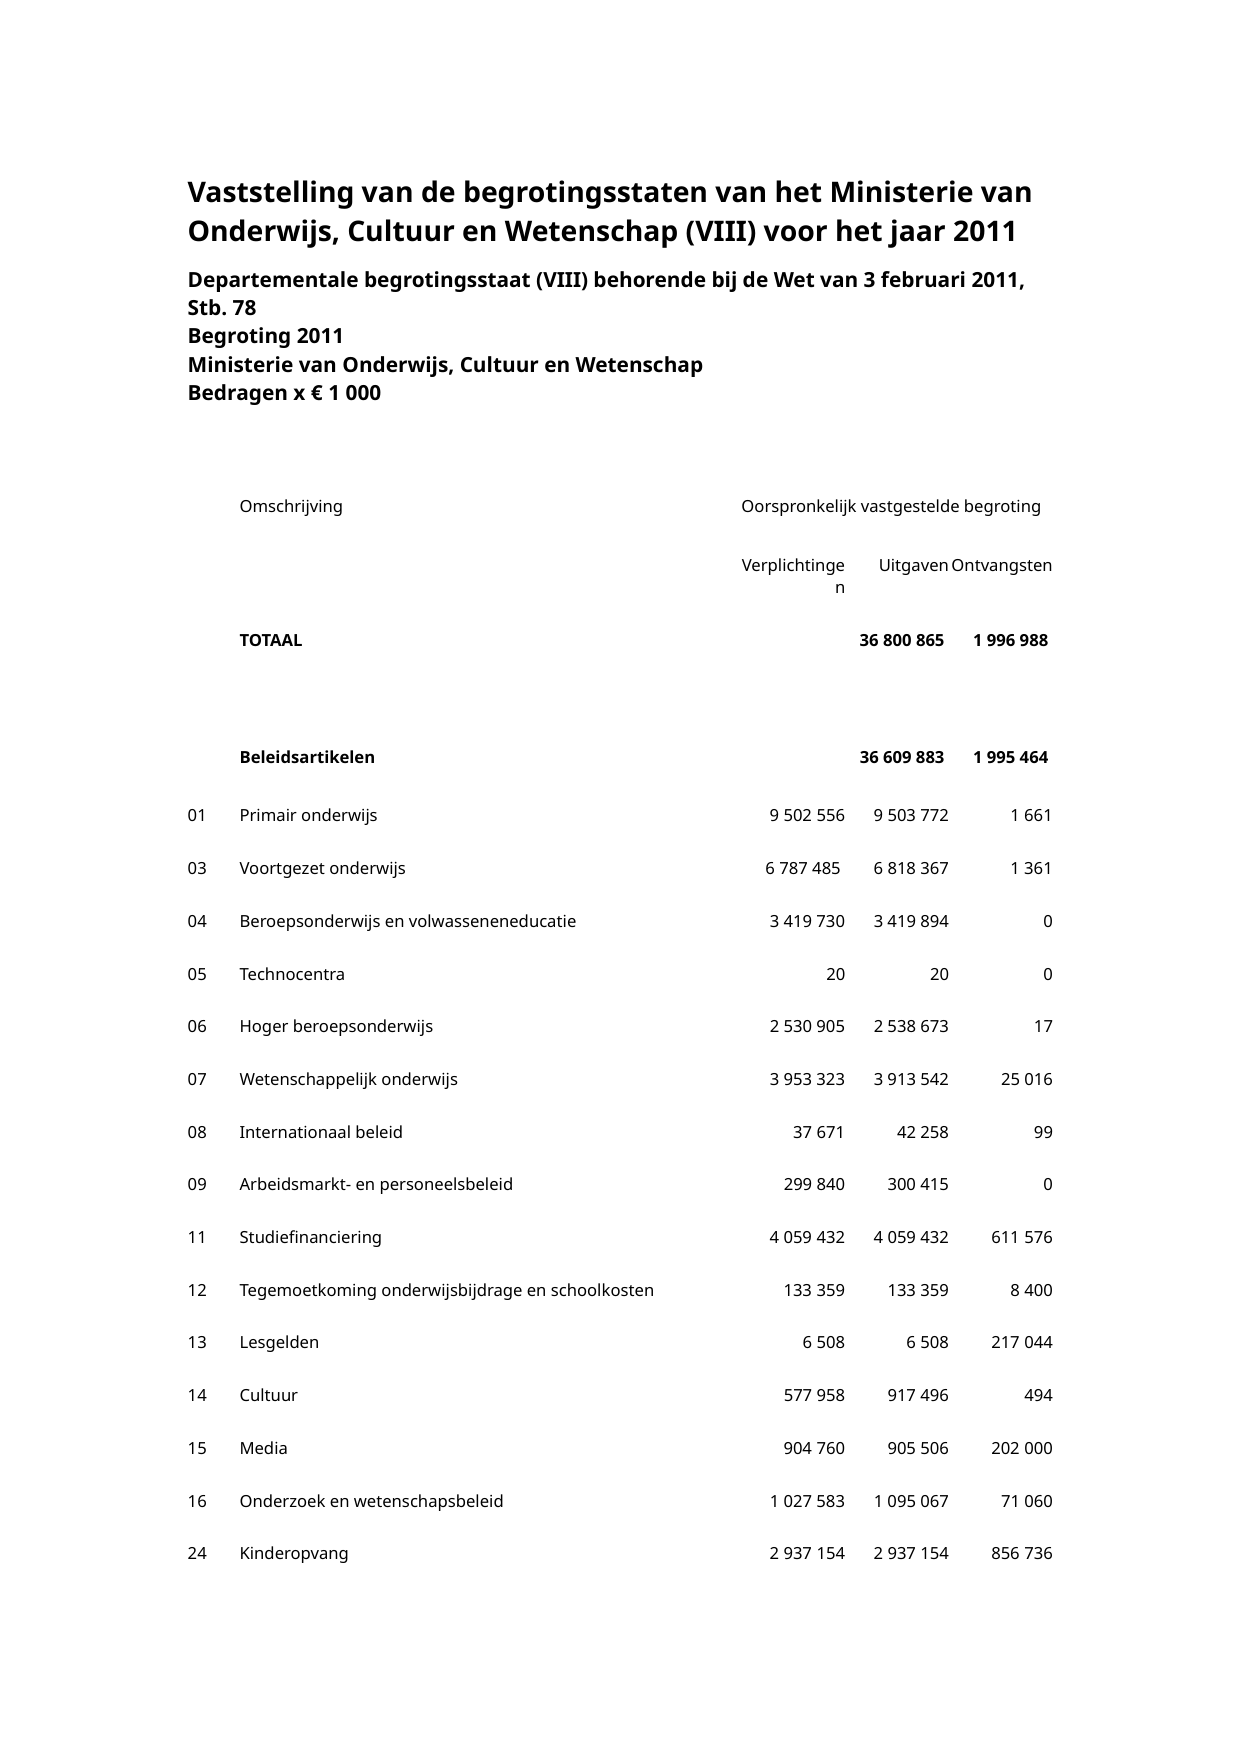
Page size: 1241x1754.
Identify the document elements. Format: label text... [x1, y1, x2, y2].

table_cell 2 530 905 [741, 1015, 845, 1068]
table_cell 856 736 [949, 1542, 1053, 1595]
table_cell 1 095 067 [845, 1489, 949, 1542]
table_cell 6 818 367 [845, 857, 949, 909]
table_cell Kinderopvang [239, 1542, 741, 1595]
table_cell [741, 629, 845, 687]
table_cell 8 400 [949, 1279, 1053, 1331]
table_header Oorspronkelijk vastgestelde begroting [741, 495, 1053, 553]
table_cell 9 502 556 [741, 804, 845, 857]
table_cell 16 [188, 1489, 239, 1542]
table_cell 3 953 323 [741, 1068, 845, 1120]
table_cell [845, 687, 949, 746]
table_cell Verplichtingen [741, 553, 845, 629]
text Begroting 2011 [187, 322, 1053, 350]
table_cell 04 [188, 910, 239, 962]
table_cell 36 609 883 [845, 746, 949, 804]
table_cell 24 [188, 1542, 239, 1595]
table_cell 15 [188, 1437, 239, 1489]
table_cell Tegemoetkoming onderwijsbijdrage en schoolkosten [239, 1279, 741, 1331]
table_cell Ontvangsten [949, 553, 1053, 629]
table_cell Media [239, 1437, 741, 1489]
table_cell 14 [188, 1384, 239, 1437]
table_cell Hoger beroepsonderwijs [239, 1015, 741, 1068]
table_cell 202 000 [949, 1437, 1053, 1489]
table_cell 904 760 [741, 1437, 845, 1489]
table_header Omschrijving [239, 495, 741, 553]
table_cell 494 [949, 1384, 1053, 1437]
table_cell 20 [845, 962, 949, 1015]
table_cell [188, 629, 239, 687]
table_cell 03 [188, 857, 239, 909]
table_cell 4 059 432 [741, 1226, 845, 1278]
table_cell 05 [188, 962, 239, 1015]
table_cell 1 661 [949, 804, 1053, 857]
table_cell [949, 687, 1053, 746]
table_cell 4 059 432 [845, 1226, 949, 1278]
table_cell 905 506 [845, 1437, 949, 1489]
table_cell 99 [949, 1120, 1053, 1173]
table_cell Cultuur [239, 1384, 741, 1437]
table_cell 1 996 988 [949, 629, 1053, 687]
table_cell 917 496 [845, 1384, 949, 1437]
table_cell Uitgaven [845, 553, 949, 629]
text Departementale begrotingsstaat (VIII) behorende bij de Wet van 3 februari 2011, Stb. 78 [187, 265, 1053, 322]
table_cell 20 [741, 962, 845, 1015]
table_cell 3 419 894 [845, 910, 949, 962]
table_cell 42 258 [845, 1120, 949, 1173]
table_cell 2 937 154 [845, 1542, 949, 1595]
table_cell 11 [188, 1226, 239, 1278]
table_cell [188, 746, 239, 804]
table_cell 08 [188, 1120, 239, 1173]
table_cell 6 508 [845, 1331, 949, 1384]
table_cell 12 [188, 1279, 239, 1331]
table_cell Internationaal beleid [239, 1120, 741, 1173]
table_cell 1 361 [949, 857, 1053, 909]
table_cell 217 044 [949, 1331, 1053, 1384]
table_cell 06 [188, 1015, 239, 1068]
table_header [188, 495, 239, 553]
table_cell 37 671 [741, 1120, 845, 1173]
table_cell 133 359 [845, 1279, 949, 1331]
table_cell 133 359 [741, 1279, 845, 1331]
table_cell 07 [188, 1068, 239, 1120]
table_cell 25 016 [949, 1068, 1053, 1120]
table_cell 01 [188, 804, 239, 857]
table_cell 1 027 583 [741, 1489, 845, 1542]
table_cell [188, 687, 239, 746]
table_cell TOTAAL [239, 629, 741, 687]
text Ministerie van Onderwijs, Cultuur en Wetenschap [187, 350, 1053, 378]
table_cell Wetenschappelijk onderwijs [239, 1068, 741, 1120]
table_cell 300 415 [845, 1173, 949, 1226]
table_cell [741, 687, 845, 746]
table_cell [188, 553, 239, 629]
table_cell Voortgezet onderwijs [239, 857, 741, 909]
table_cell 13 [188, 1331, 239, 1384]
table_cell [239, 687, 741, 746]
table_cell 3 419 730 [741, 910, 845, 962]
table_cell 71 060 [949, 1489, 1053, 1542]
table_cell Onderzoek en wetenschapsbeleid [239, 1489, 741, 1542]
subtitle Vaststelling van de begrotingsstaten van het Ministerie van Onderwijs, Cultuur en Wetenschap (VIII) voor het jaar 2011 [187, 172, 1053, 250]
table_cell Technocentra [239, 962, 741, 1015]
table_cell Studiefinanciering [239, 1226, 741, 1278]
table_cell 36 800 865 [845, 629, 949, 687]
table_cell Beroepsonderwijs en volwasseneneducatie [239, 910, 741, 962]
table_cell [741, 746, 845, 804]
table_cell 0 [949, 910, 1053, 962]
table_cell 0 [949, 962, 1053, 1015]
table_cell 09 [188, 1173, 239, 1226]
table_cell Primair onderwijs [239, 804, 741, 857]
table_cell 611 576 [949, 1226, 1053, 1278]
table_cell 6 787 485 [741, 857, 845, 909]
table_cell 0 [949, 1173, 1053, 1226]
table_cell [239, 553, 741, 629]
table_cell 299 840 [741, 1173, 845, 1226]
table_cell 577 958 [741, 1384, 845, 1437]
table_cell 1 995 464 [949, 746, 1053, 804]
table_cell 9 503 772 [845, 804, 949, 857]
table_cell Beleidsartikelen [239, 746, 741, 804]
table_cell 17 [949, 1015, 1053, 1068]
table_cell 3 913 542 [845, 1068, 949, 1120]
text Bedragen x € 1 000 [187, 378, 1053, 407]
table_cell 2 538 673 [845, 1015, 949, 1068]
table_cell 2 937 154 [741, 1542, 845, 1595]
table_cell Lesgelden [239, 1331, 741, 1384]
table_cell 6 508 [741, 1331, 845, 1384]
table_cell Arbeidsmarkt- en personeelsbeleid [239, 1173, 741, 1226]
